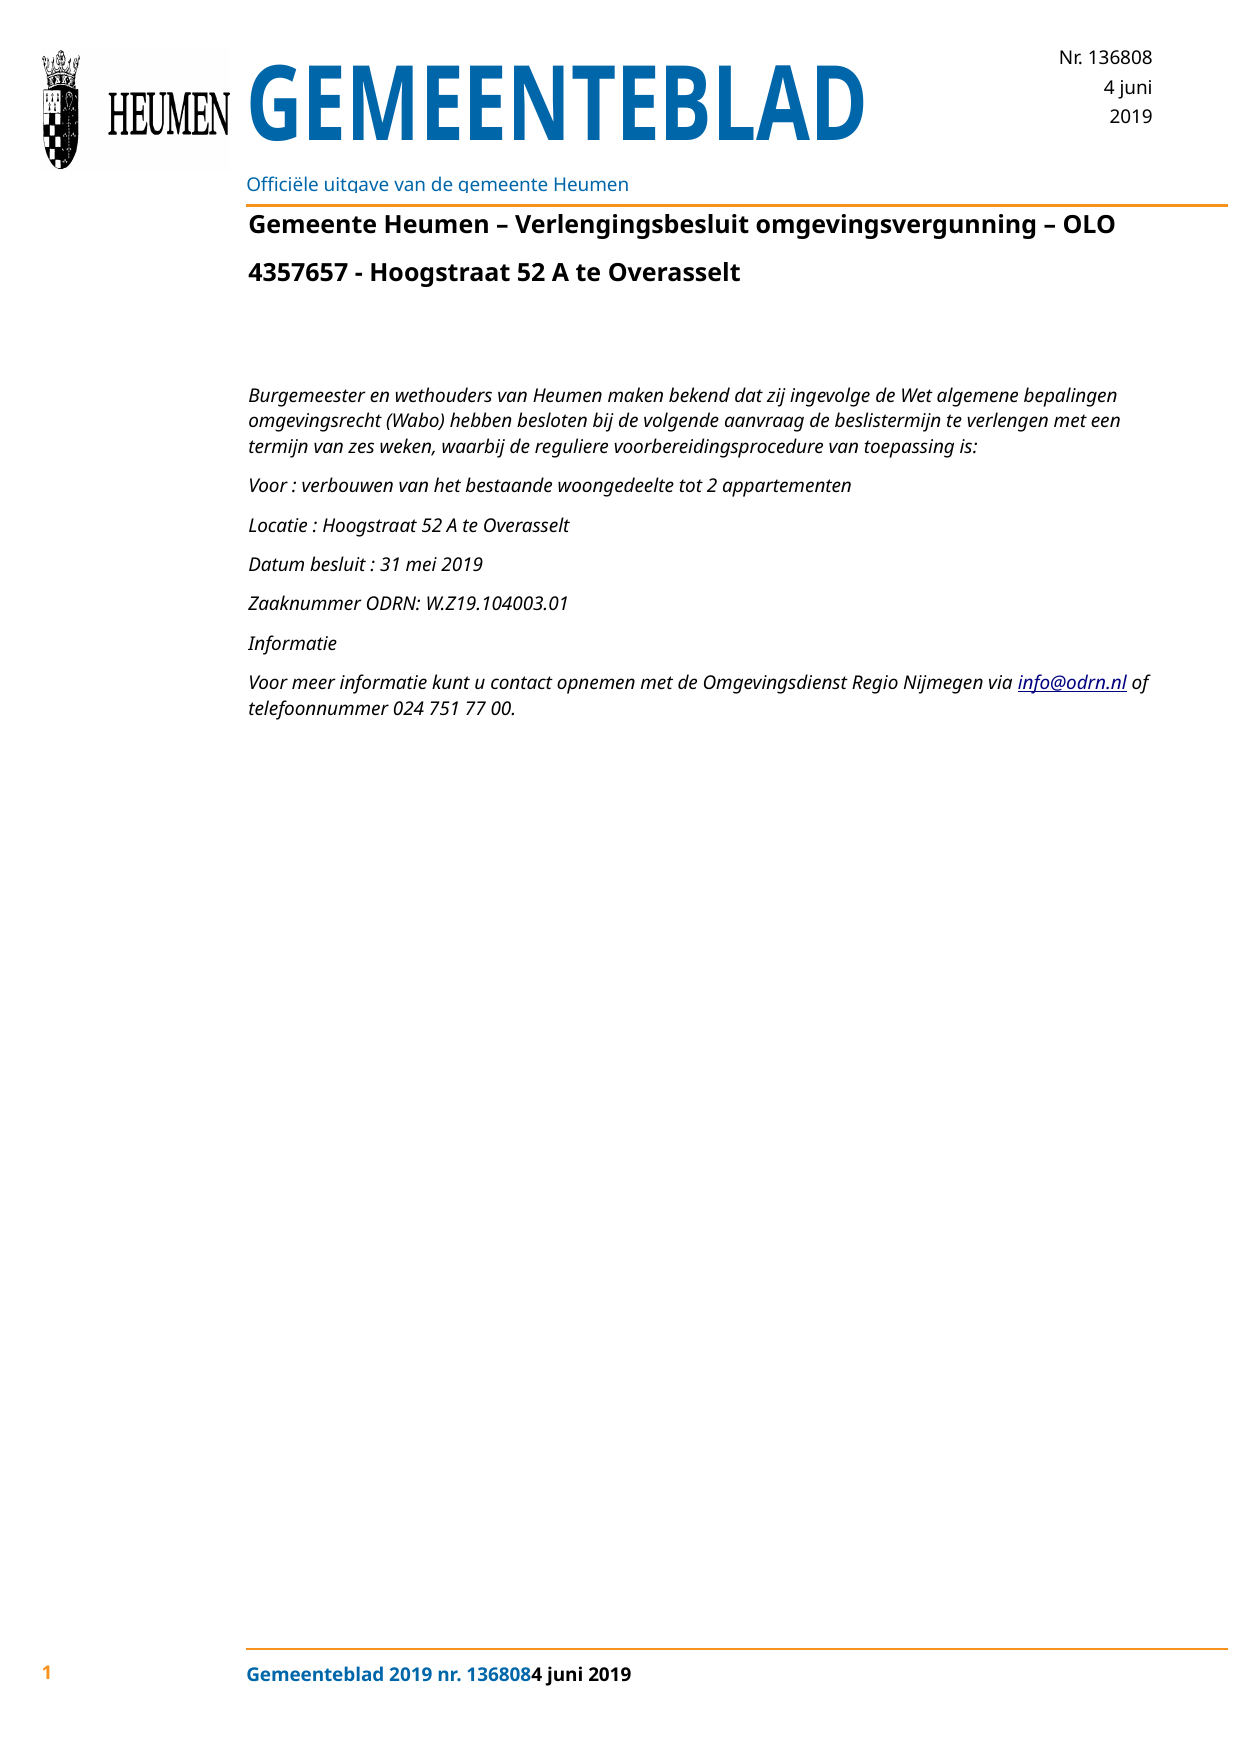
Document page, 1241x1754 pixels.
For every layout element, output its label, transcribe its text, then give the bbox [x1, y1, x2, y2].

text Voor : verbouwen van het bestaande woongedeelte tot 2 appartementen [248, 473, 1152, 498]
text Zaaknummer ODRN: W.Z19.104003.01 [248, 590, 1152, 616]
text Voor meer informatie kunt u contact opnemen met de Omgevingsdienst Regio Nijmegen via info@odrn.nl of telefoonnummer 024 751 77 00. [248, 669, 1152, 720]
picture [41, 47, 231, 172]
text Burgemeester en wethouders van Heumen maken bekend dat zij ingevolge de Wet algemene bepalingen omgevingsrecht (Wabo) hebben besloten bij de volgende aanvraag de beslistermijn te verlengen met een termijn van zes weken, waarbij de reguliere voorbereidingsprocedure van toepassing is: [248, 382, 1152, 459]
text Informatie [248, 630, 1152, 655]
text Datum besluit : 31 mei 2019 [248, 551, 1152, 577]
text Gemeente Heumen – Verlengingsbesluit omgevingsvergunning – OLO 4357657 - Hoogstraat 52 A te Overasselt [248, 207, 1152, 288]
text Locatie : Hoogstraat 52 A te Overasselt [248, 512, 1152, 538]
